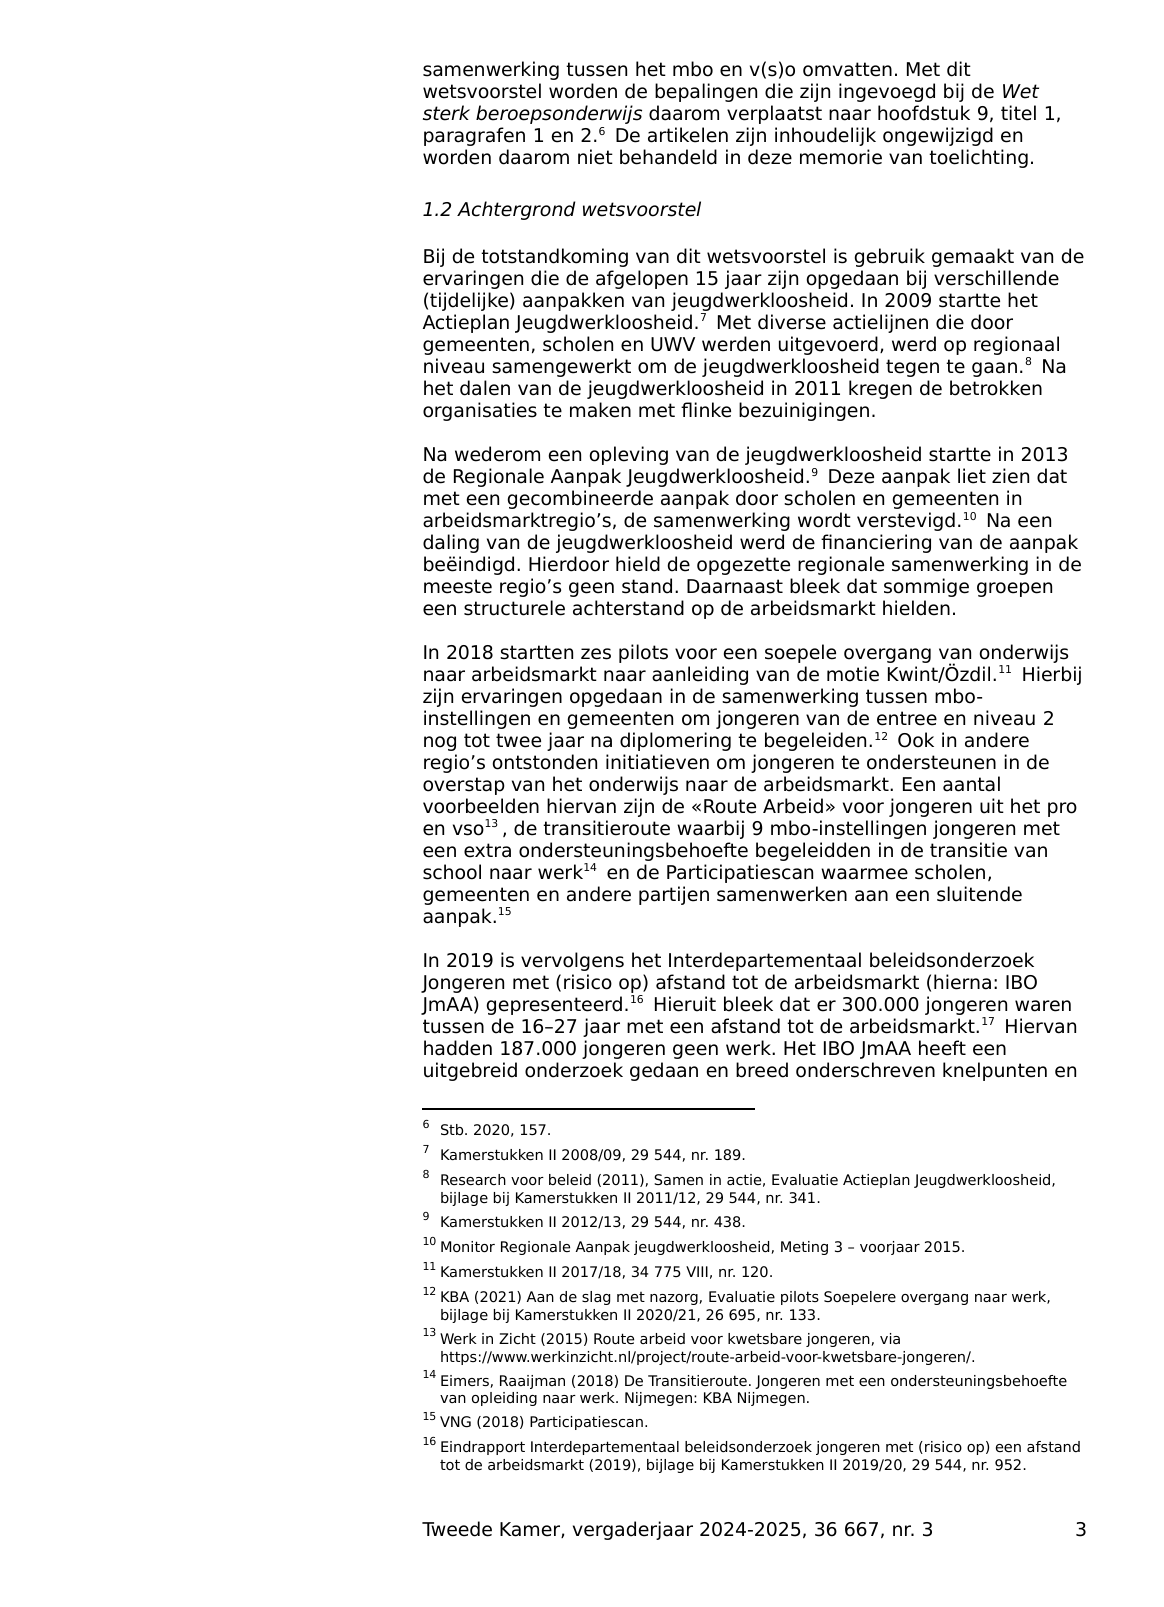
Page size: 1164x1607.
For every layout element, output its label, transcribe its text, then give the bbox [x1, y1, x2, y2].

text VNG (2018) Participatiescan. [422, 1410, 1087, 1432]
text Bij de totstandkoming van dit wetsvoorstel is gebruik gemaakt van de ervaringen die de afgelopen 15 jaar zijn opgedaan bij verschillende (tijdelijke) aanpakken van jeugdwerkloosheid. In 2009 startte het Actieplan Jeugdwerkloosheid. Met diverse actielijnen die door gemeenten, scholen en UWV werden uitgevoerd, werd op regionaal niveau samengewerkt om de jeugdwerkloosheid tegen te gaan. Na het dalen van de jeugdwerkloosheid in 2011 kregen de betrokken organisaties te maken met flinke bezuinigingen. [422, 246, 1087, 422]
text Stb. 2020, 157. [422, 1118, 1087, 1140]
text Monitor Regionale Aanpak jeugdwerkloosheid, Meting 3 – voorjaar 2015. [422, 1235, 1087, 1257]
text Eindrapport Interdepartementaal beleidsonderzoek jongeren met (risico op) een afstand tot de arbeidsmarkt (2019), bijlage bij Kamerstukken II 2019/20, 29 544, nr. 952. [422, 1435, 1087, 1474]
text Research voor beleid (2011), Samen in actie, Evaluatie Actieplan Jeugdwerkloosheid, bijlage bij Kamerstukken II 2011/12, 29 544, nr. 341. [422, 1168, 1087, 1207]
text Kamerstukken II 2012/13, 29 544, nr. 438. [422, 1210, 1087, 1232]
text Na wederom een opleving van de jeugdwerkloosheid startte in 2013 de Regionale Aanpak Jeugdwerkloosheid. Deze aanpak liet zien dat met een gecombineerde aanpak door scholen en gemeenten in arbeidsmarktregio’s, de samenwerking wordt verstevigd. Na een daling van de jeugdwerkloosheid werd de financiering van de aanpak beëindigd. Hierdoor hield de opgezette regionale samenwerking in de meeste regio’s geen stand. Daarnaast bleek dat sommige groepen een structurele achterstand op de arbeidsmarkt hielden. [422, 444, 1087, 620]
text Kamerstukken II 2017/18, 34 775 VIII, nr. 120. [422, 1260, 1087, 1282]
text samenwerking tussen het mbo en v(s)o omvatten. Met dit wetsvoorstel worden de bepalingen die zijn ingevoegd bij de Wet sterk beroepsonderwijs daarom verplaatst naar hoofdstuk 9, titel 1, paragrafen 1 en 2. De artikelen zijn inhoudelijk ongewijzigd en worden daarom niet behandeld in deze memorie van toelichting. [422, 59, 1087, 169]
text Werk in Zicht (2015) Route arbeid voor kwetsbare jongeren, via https://www.werkinzicht.nl/project/route-arbeid-voor-kwetsbare-jongeren/. [422, 1327, 1087, 1366]
text Eimers, Raaijman (2018) De Transitieroute. Jongeren met een ondersteuningsbehoefte van opleiding naar werk. Nijmegen: KBA Nijmegen. [422, 1368, 1087, 1407]
subtitle 1.2 Achtergrond wetsvoorstel [422, 199, 1087, 221]
text Kamerstukken II 2008/09, 29 544, nr. 189. [422, 1143, 1087, 1165]
text In 2019 is vervolgens het Interdepartementaal beleidsonderzoek Jongeren met (risico op) afstand tot de arbeidsmarkt (hierna: IBO JmAA) gepresenteerd. Hieruit bleek dat er 300.000 jongeren waren tussen de 16–27 jaar met een afstand tot de arbeidsmarkt. Hiervan hadden 187.000 jongeren geen werk. Het IBO JmAA heeft een uitgebreid onderzoek gedaan en breed onderschreven knelpunten en [422, 950, 1087, 1082]
text In 2018 startten zes pilots voor een soepele overgang van onderwijs naar arbeidsmarkt naar aanleiding van de motie Kwint/Özdil. Hierbij zijn ervaringen opgedaan in de samenwerking tussen mbo-instellingen en gemeenten om jongeren van de entree en niveau 2 nog tot twee jaar na diplomering te begeleiden. Ook in andere regio’s ontstonden initiatieven om jongeren te ondersteunen in de overstap van het onderwijs naar de arbeidsmarkt. Een aantal voorbeelden hiervan zijn de «Route Arbeid» voor jongeren uit het pro en vso, de transitieroute waarbij 9 mbo-instellingen jongeren met een extra ondersteuningsbehoefte begeleidden in de transitie van school naar werk en de Participatiescan waarmee scholen, gemeenten en andere partijen samenwerken aan een sluitende aanpak. [422, 642, 1087, 928]
text KBA (2021) Aan de slag met nazorg, Evaluatie pilots Soepelere overgang naar werk, bijlage bij Kamerstukken II 2020/21, 26 695, nr. 133. [422, 1285, 1087, 1324]
